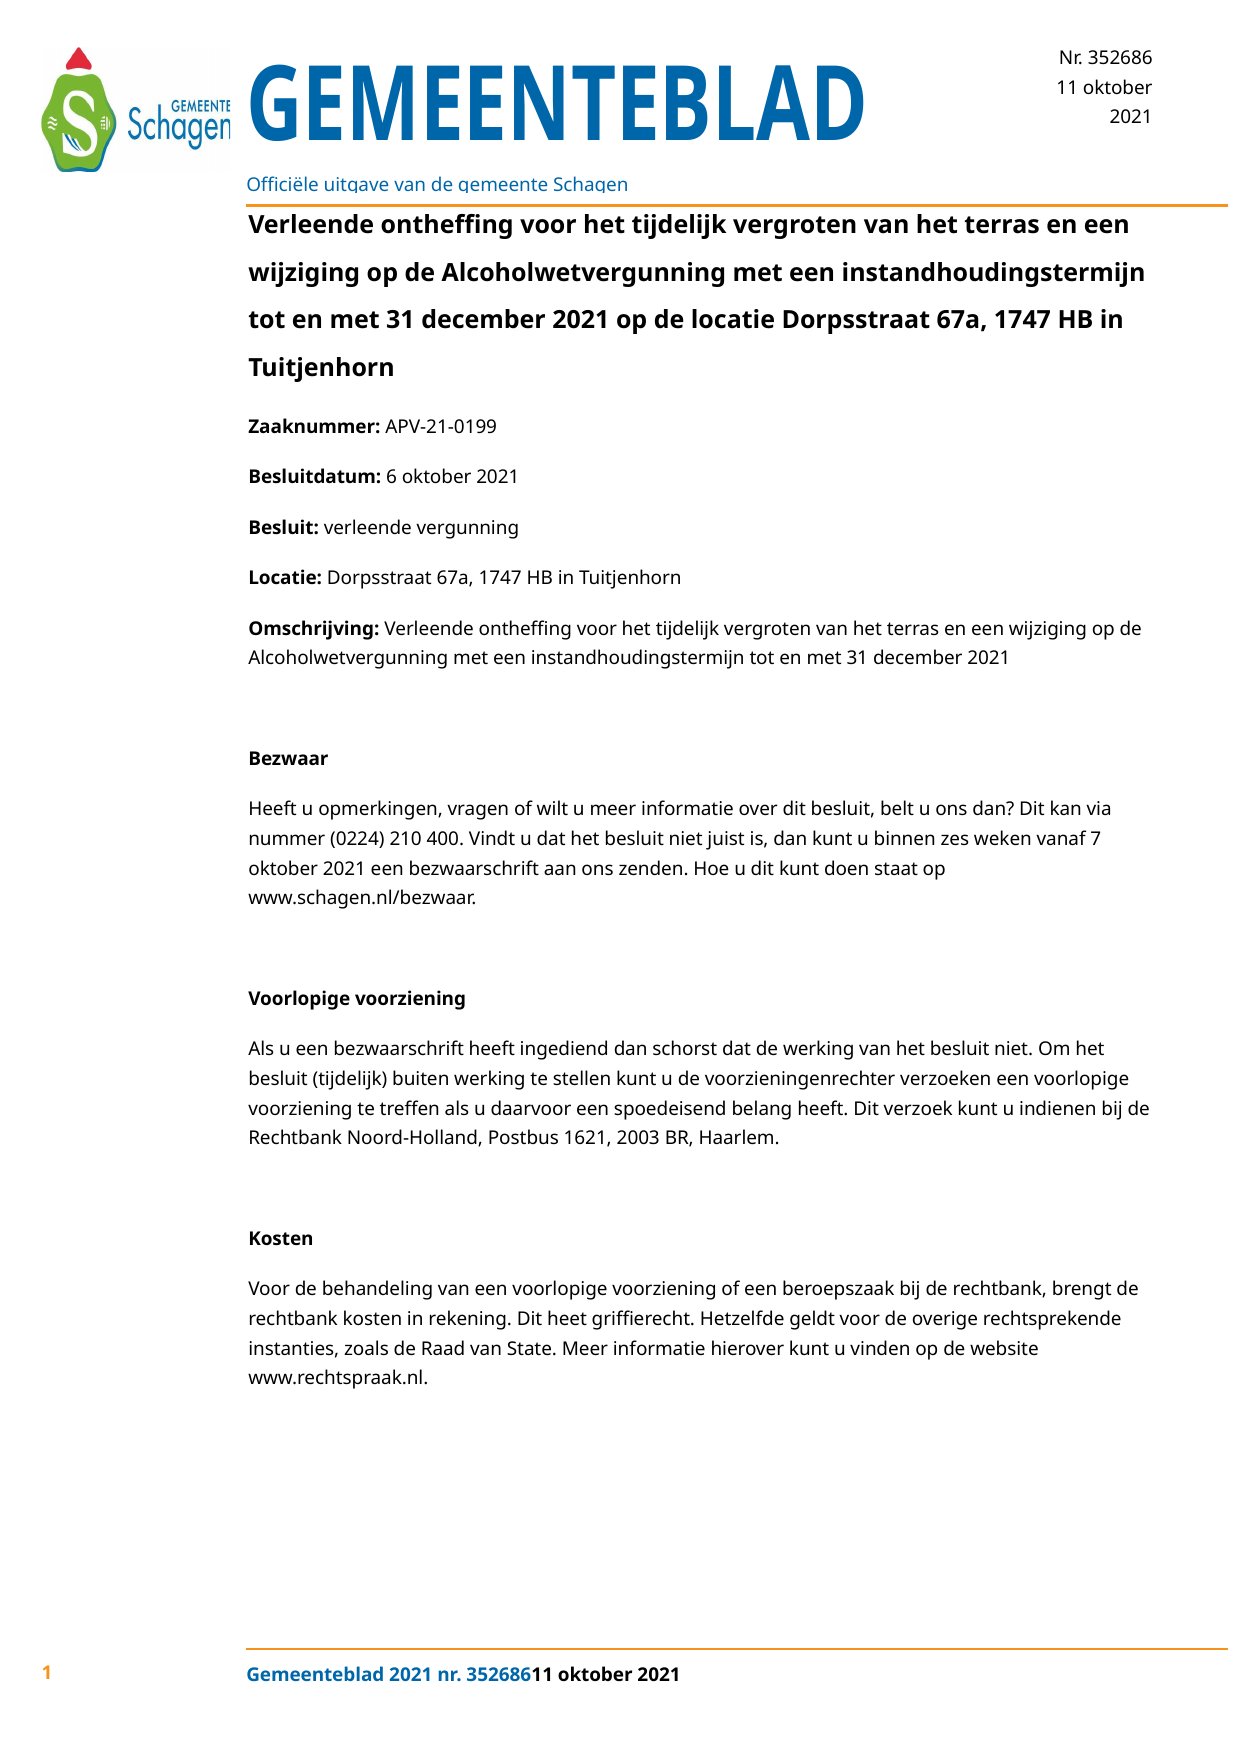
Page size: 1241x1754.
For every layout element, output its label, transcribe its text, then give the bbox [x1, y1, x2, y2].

text Als u een bezwaarschrift heeft ingediend dan schorst dat de werking van het besluit niet. Om het besluit (tijdelijk) buiten werking te stellen kunt u de voorzieningenrechter verzoeken een voorlopige voorziening te treffen als u daarvoor een spoedeisend belang heeft. Dit verzoek kunt u indienen bij de Rechtbank Noord-Holland, Postbus 1621, 2003 BR, Haarlem. [248, 1036, 1152, 1150]
text Bezwaar [248, 745, 1152, 771]
text Besluitdatum: 6 oktober 2021 [248, 463, 1152, 489]
text Omschrijving: Verleende ontheffing voor het tijdelijk vergroten van het terras en een wijziging op de Alcoholwetvergunning met een instandhoudingstermijn tot en met 31 december 2021 [248, 615, 1152, 670]
text Kosten [248, 1225, 1152, 1251]
text Zaaknummer: APV-21-0199 [248, 413, 1152, 439]
text Voor de behandeling van een voorlopige voorziening of een beroepszaak bij de rechtbank, brengt de rechtbank kosten in rekening. Dit heet griffierecht. Hetzelfde geldt voor de overige rechtsprekende instanties, zoals de Raad van State. Meer informatie hierover kunt u vinden op de website www.rechtspraak.nl. [248, 1276, 1152, 1390]
text Locatie: Dorpsstraat 67a, 1747 HB in Tuitjenhorn [248, 564, 1152, 590]
text Voorlopige voorziening [248, 985, 1152, 1011]
picture [41, 47, 231, 172]
text Verleende ontheffing voor het tijdelijk vergroten van het terras en een wijziging op de Alcoholwetvergunning met een instandhoudingstermijn tot en met 31 december 2021 op de locatie Dorpsstraat 67a, 1747 HB in Tuitjenhorn [248, 207, 1152, 384]
text Besluit: verleende vergunning [248, 514, 1152, 540]
text Heeft u opmerkingen, vragen of wilt u meer informatie over dit besluit, belt u ons dan? Dit kan via nummer (0224) 210 400. Vindt u dat het besluit niet juist is, dan kunt u binnen zes weken vanaf 7 oktober 2021 een bezwaarschrift aan ons zenden. Hoe u dit kunt doen staat op www.schagen.nl/bezwaar. [248, 796, 1152, 910]
